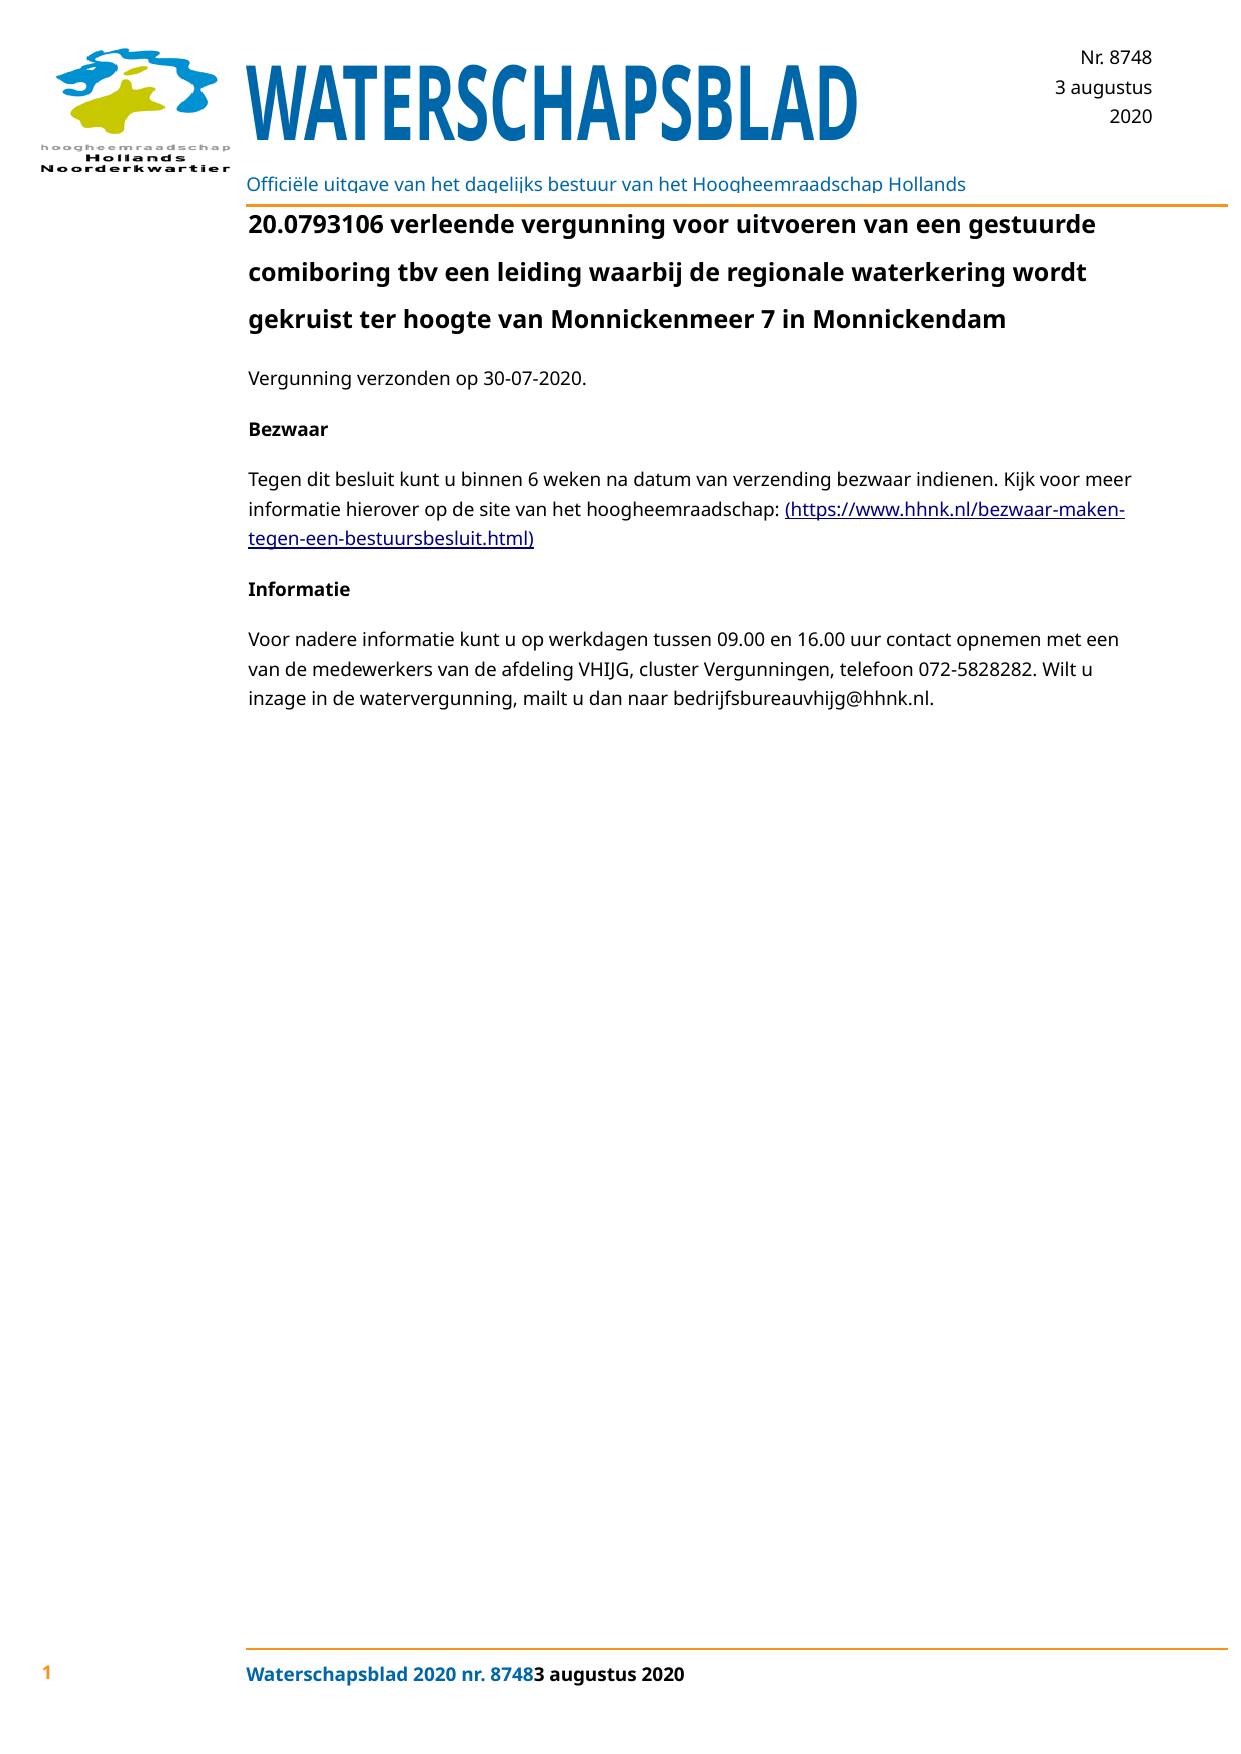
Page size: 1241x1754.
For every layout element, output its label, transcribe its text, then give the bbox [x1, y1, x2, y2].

text Vergunning verzonden op 30-07-2020. [248, 366, 1152, 391]
text Informatie [248, 576, 1152, 602]
text 20.0793106 verleende vergunning voor uitvoeren van een gestuurde comiboring tbv een leiding waarbij de regionale waterkering wordt gekruist ter hoogte van Monnickenmeer 7 in Monnickendam [248, 207, 1152, 336]
text Tegen dit besluit kunt u binnen 6 weken na datum van verzending bezwaar indienen. Kijk voor meer informatie hierover op de site van het hoogheemraadschap: (https://www.hhnk.nl/bezwaar-maken-tegen-een-bestuursbesluit.html) [248, 466, 1152, 551]
text Voor nadere informatie kunt u op werkdagen tussen 09.00 en 16.00 uur contact opnemen met een van de medewerkers van de afdeling VHIJG, cluster Vergunningen, telefoon 072-5828282. Wilt u inzage in de watervergunning, mailt u dan naar bedrijfsbureauvhijg@hhnk.nl. [248, 626, 1152, 711]
text Bezwaar [248, 416, 1152, 442]
picture [41, 47, 231, 172]
